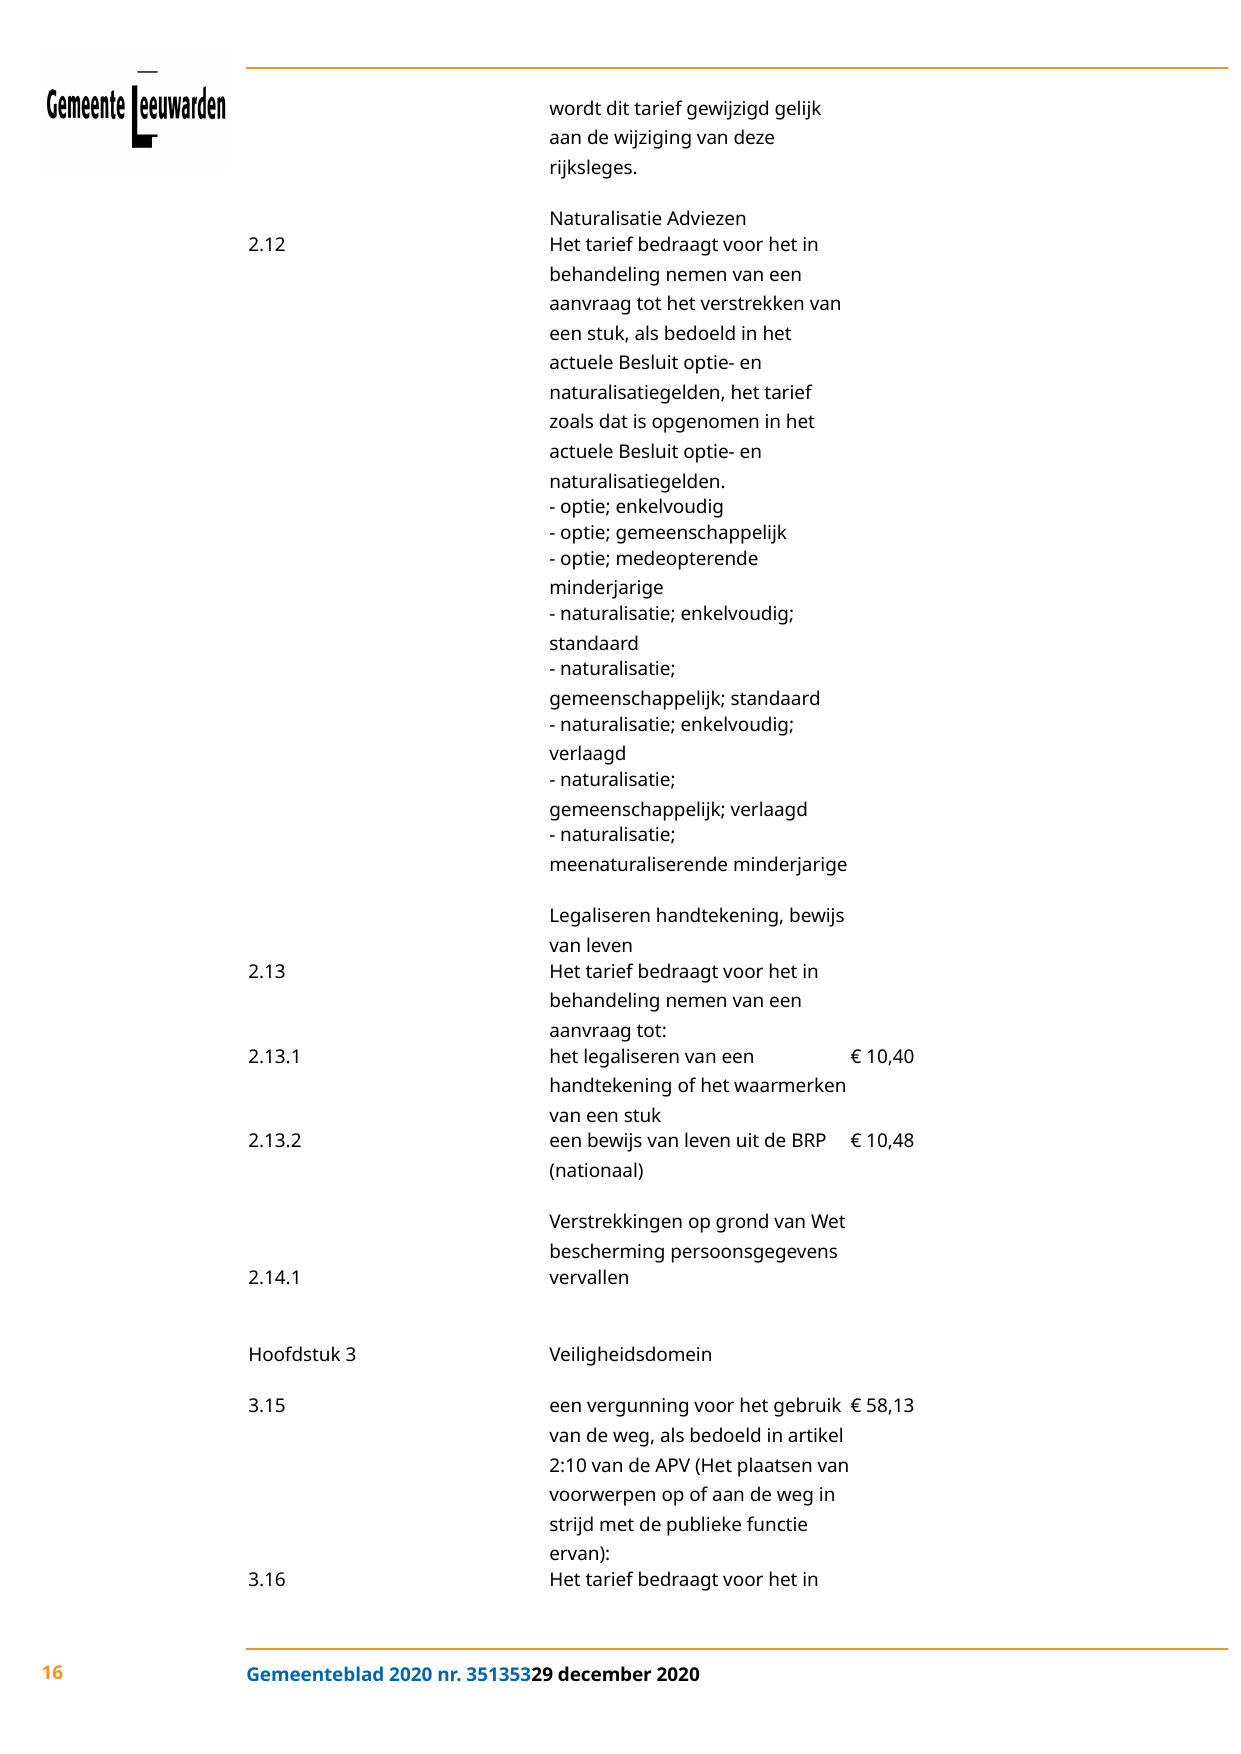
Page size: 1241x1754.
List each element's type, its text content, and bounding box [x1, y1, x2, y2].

table_cell [248, 545, 549, 600]
table_cell [248, 1290, 549, 1316]
table_cell [248, 494, 549, 519]
table_cell - naturalisatie; gemeenschappelijk; verlaagd [549, 766, 850, 822]
table_cell [850, 1316, 1152, 1341]
table_cell [248, 877, 549, 903]
table_cell [248, 205, 549, 231]
table_cell [549, 1290, 850, 1316]
table_cell 2.13.1 [248, 1043, 549, 1128]
table_cell € 10,48 [850, 1128, 1152, 1183]
table_cell [549, 180, 850, 205]
table_cell [850, 766, 1152, 822]
table_cell Het tarief bedraagt voor het in behandeling nemen van een aanvraag tot het verstrekken van een stuk, als bedoeld in het actuele Besluit optie- en naturalisatiegelden, het tarief zoals dat is opgenomen in het actuele Besluit optie- en naturalisatiegelden. [549, 231, 850, 493]
table_cell Naturalisatie Adviezen [549, 205, 850, 231]
table_cell 2.14.1 [248, 1264, 549, 1290]
table_cell Het tarief bedraagt voor het in behandeling nemen van een aanvraag tot: [549, 958, 850, 1043]
table_cell [850, 1290, 1152, 1316]
table_cell [248, 656, 549, 711]
table_cell [248, 95, 549, 180]
table_cell [248, 519, 549, 545]
table_cell - naturalisatie; gemeenschappelijk; standaard [549, 656, 850, 711]
table_cell Legaliseren handtekening, bewijs van leven [549, 903, 850, 958]
table_cell een bewijs van leven uit de BRP (nationaal) [549, 1128, 850, 1183]
table_cell 3.16 [248, 1566, 549, 1592]
table_cell - naturalisatie; enkelvoudig; verlaagd [549, 711, 850, 766]
table_cell Verstrekkingen op grond van Wet bescherming persoonsgegevens [549, 1209, 850, 1264]
picture [41, 47, 231, 172]
table_cell [850, 1341, 1152, 1367]
table_cell [850, 1209, 1152, 1264]
table_cell 2.13 [248, 958, 549, 1043]
table_cell het legaliseren van een handtekening of het waarmerken van een stuk [549, 1043, 850, 1128]
table_cell € 58,13 [850, 1393, 1152, 1566]
table_cell [850, 656, 1152, 711]
table_cell - naturalisatie; enkelvoudig; standaard [549, 600, 850, 656]
table_cell [248, 1316, 549, 1341]
table_cell € 10,40 [850, 1043, 1152, 1128]
table_cell - optie; medeopterende minderjarige [549, 545, 850, 600]
table_cell Het tarief bedraagt voor het in [549, 1566, 850, 1592]
table_cell wordt dit tarief gewijzigd gelijk aan de wijziging van deze rijksleges. [549, 95, 850, 180]
table_cell [850, 205, 1152, 231]
table_cell [248, 1209, 549, 1264]
table_cell [248, 822, 549, 877]
table_cell 2.13.2 [248, 1128, 549, 1183]
table_cell [248, 1183, 549, 1209]
table_cell 2.12 [248, 231, 549, 493]
table_cell [549, 1316, 850, 1341]
table_cell [850, 822, 1152, 877]
table_cell - naturalisatie; meenaturaliserende minderjarige [549, 822, 850, 877]
table_cell [248, 903, 549, 958]
table_cell [850, 711, 1152, 766]
table_cell [248, 600, 549, 656]
table_cell [549, 877, 850, 903]
table_cell - optie; enkelvoudig [549, 494, 850, 519]
table_cell [248, 1367, 549, 1393]
table_cell [850, 1264, 1152, 1290]
table_cell [850, 494, 1152, 519]
table_cell [850, 180, 1152, 205]
table_cell [248, 711, 549, 766]
table_cell Hoofdstuk 3 [248, 1341, 549, 1367]
table_cell [549, 1183, 850, 1209]
table_cell [850, 545, 1152, 600]
table_cell [850, 519, 1152, 545]
table_cell [549, 1367, 850, 1393]
table_cell een vergunning voor het gebruik van de weg, als bedoeld in artikel 2:10 van de APV (Het plaatsen van voorwerpen op of aan de weg in strijd met de publieke functie ervan): [549, 1393, 850, 1566]
table_cell [850, 600, 1152, 656]
table_cell [850, 1566, 1152, 1592]
table_cell [850, 877, 1152, 903]
table_cell [850, 1367, 1152, 1393]
table_cell [850, 903, 1152, 958]
table_cell [850, 95, 1152, 180]
table_cell 3.15 [248, 1393, 549, 1566]
table_cell Veiligheidsdomein [549, 1341, 850, 1367]
table_cell [850, 958, 1152, 1043]
table_cell [248, 766, 549, 822]
table_cell vervallen [549, 1264, 850, 1290]
table_cell [850, 231, 1152, 493]
table_cell [850, 1183, 1152, 1209]
table_cell - optie; gemeenschappelijk [549, 519, 850, 545]
table_cell [248, 180, 549, 205]
